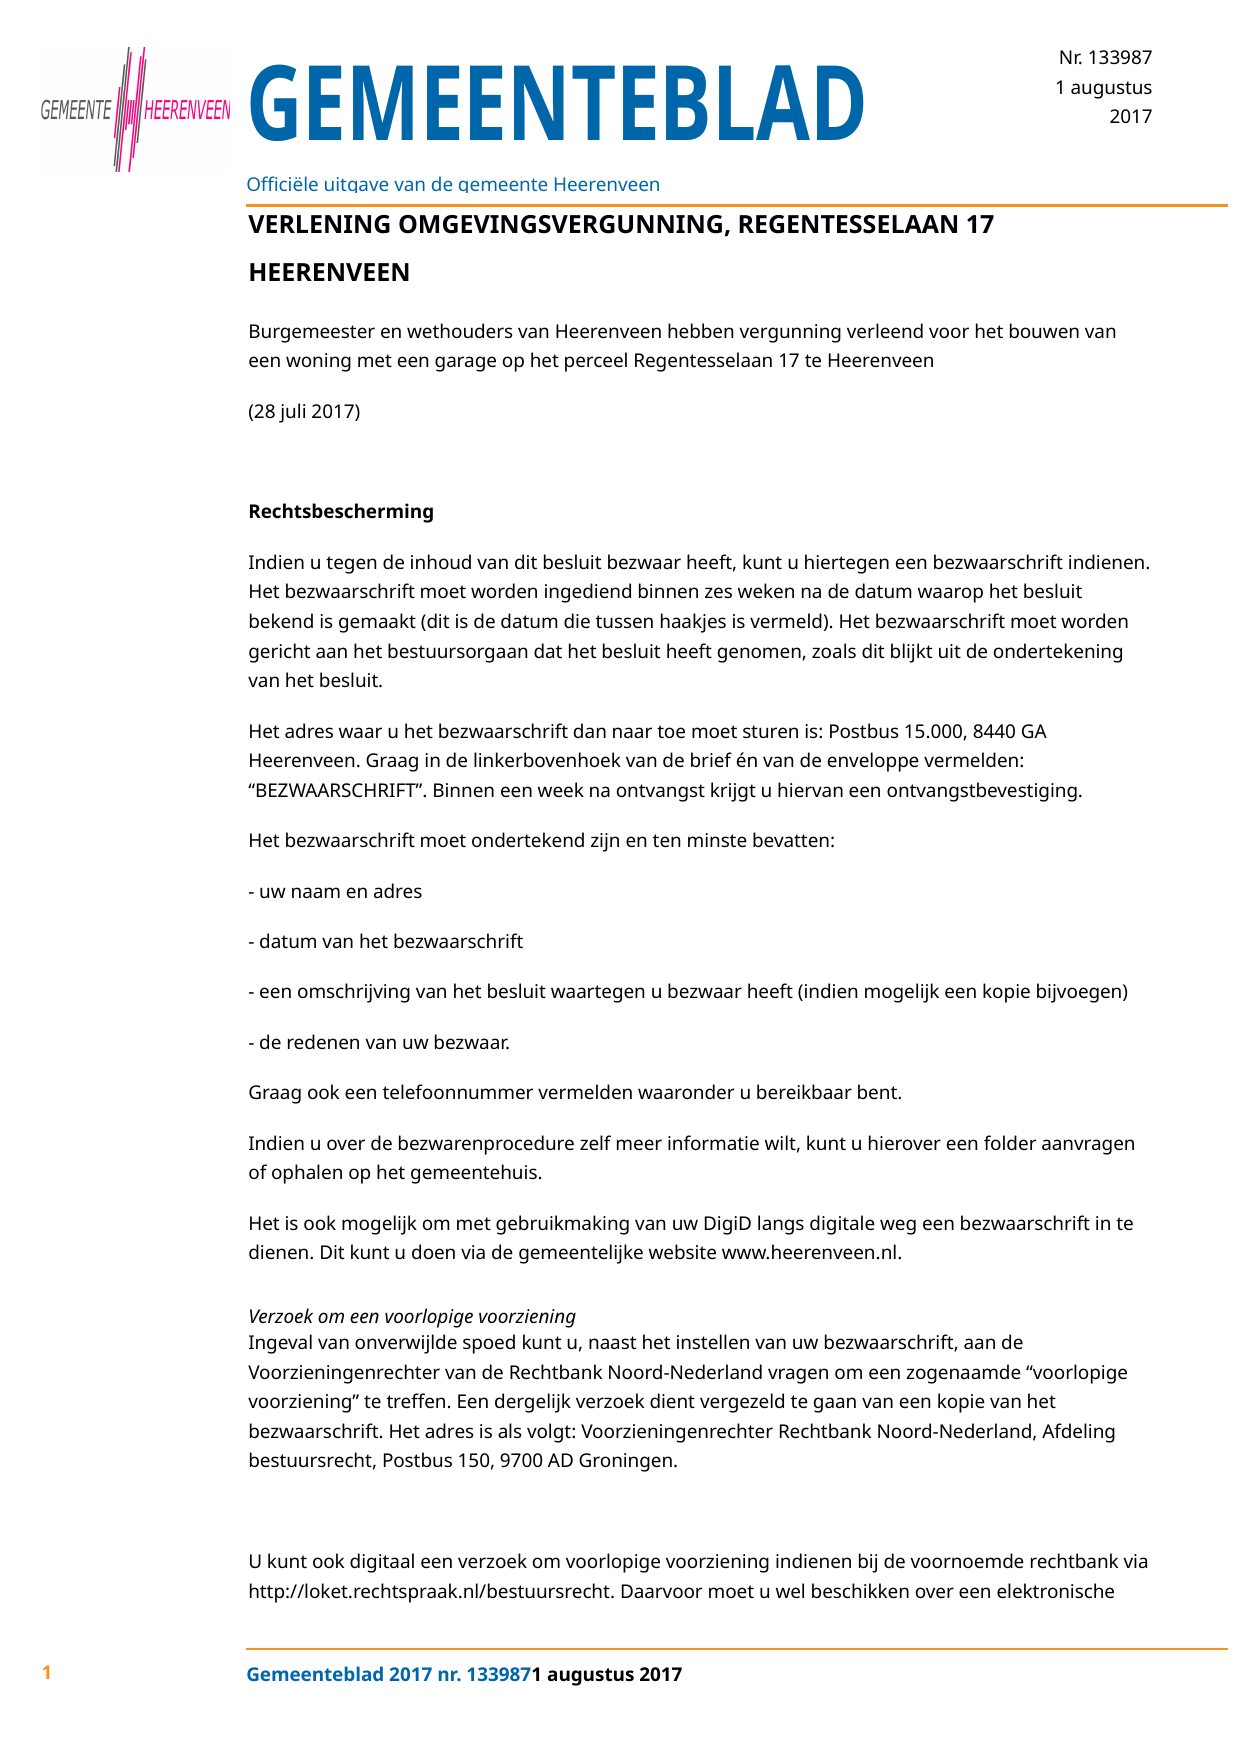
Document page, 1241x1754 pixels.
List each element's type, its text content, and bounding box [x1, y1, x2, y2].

text (28 juli 2017) [248, 398, 1152, 424]
text Graag ook een telefoonnummer vermelden waaronder u bereikbaar bent. [248, 1079, 1152, 1105]
text VERLENING OMGEVINGSVERGUNNING, REGENTESSELAAN 17 HEERENVEEN [248, 207, 1152, 288]
text - de redenen van uw bezwaar. [248, 1029, 1152, 1055]
text Indien u over de bezwarenprocedure zelf meer informatie wilt, kunt u hierover een folder aanvragen of ophalen op het gemeentehuis. [248, 1130, 1152, 1185]
text Burgemeester en wethouders van Heerenveen hebben vergunning verleend voor het bouwen van een woning met een garage op het perceel Regentesselaan 17 te Heerenveen [248, 318, 1152, 373]
text U kunt ook digitaal een verzoek om voorlopige voorziening indienen bij de voornoemde rechtbank via http://loket.rechtspraak.nl/bestuursrecht. Daarvoor moet u wel beschikken over een elektronische [248, 1548, 1152, 1604]
text Het bezwaarschrift moet ondertekend zijn en ten minste bevatten: [248, 827, 1152, 853]
text Het adres waar u het bezwaarschrift dan naar toe moet sturen is: Postbus 15.000, 8440 GA Heerenveen. Graag in de linkerbovenhoek van de brief én van de enveloppe vermelden: “BEZWAARSCHRIFT”. Binnen een week na ontvangst krijgt u hiervan een ontvangstbevestiging. [248, 718, 1152, 803]
text Rechtsbescherming [248, 499, 1152, 524]
text - een omschrijving van het besluit waartegen u bezwaar heeft (indien mogelijk een kopie bijvoegen) [248, 979, 1152, 1004]
picture [41, 47, 231, 172]
text Ingeval van onverwijlde spoed kunt u, naast het instellen van uw bezwaarschrift, aan de Voorzieningenrechter van de Rechtbank Noord-Nederland vragen om een zogenaamde “voorlopige voorziening” te treffen. Een dergelijk verzoek dient vergezeld te gaan van een kopie van het bezwaarschrift. Het adres is als volgt: Voorzieningenrechter Rechtbank Noord-Nederland, Afdeling bestuursrecht, Postbus 150, 9700 AD Groningen. [248, 1329, 1152, 1473]
text - datum van het bezwaarschrift [248, 928, 1152, 954]
text Verzoek om een voorlopige voorziening [248, 1303, 1152, 1329]
text Het is ook mogelijk om met gebruikmaking van uw DigiD langs digitale weg een bezwaarschrift in te dienen. Dit kunt u doen via de gemeentelijke website www.heerenveen.nl. [248, 1210, 1152, 1265]
text Indien u tegen de inhoud van dit besluit bezwaar heeft, kunt u hiertegen een bezwaarschrift indienen. Het bezwaarschrift moet worden ingediend binnen zes weken na de datum waarop het besluit bekend is gemaakt (dit is de datum die tussen haakjes is vermeld). Het bezwaarschrift moet worden gericht aan het bestuursorgaan dat het besluit heeft genomen, zoals dit blijkt uit de ondertekening van het besluit. [248, 549, 1152, 693]
text - uw naam en adres [248, 878, 1152, 904]
